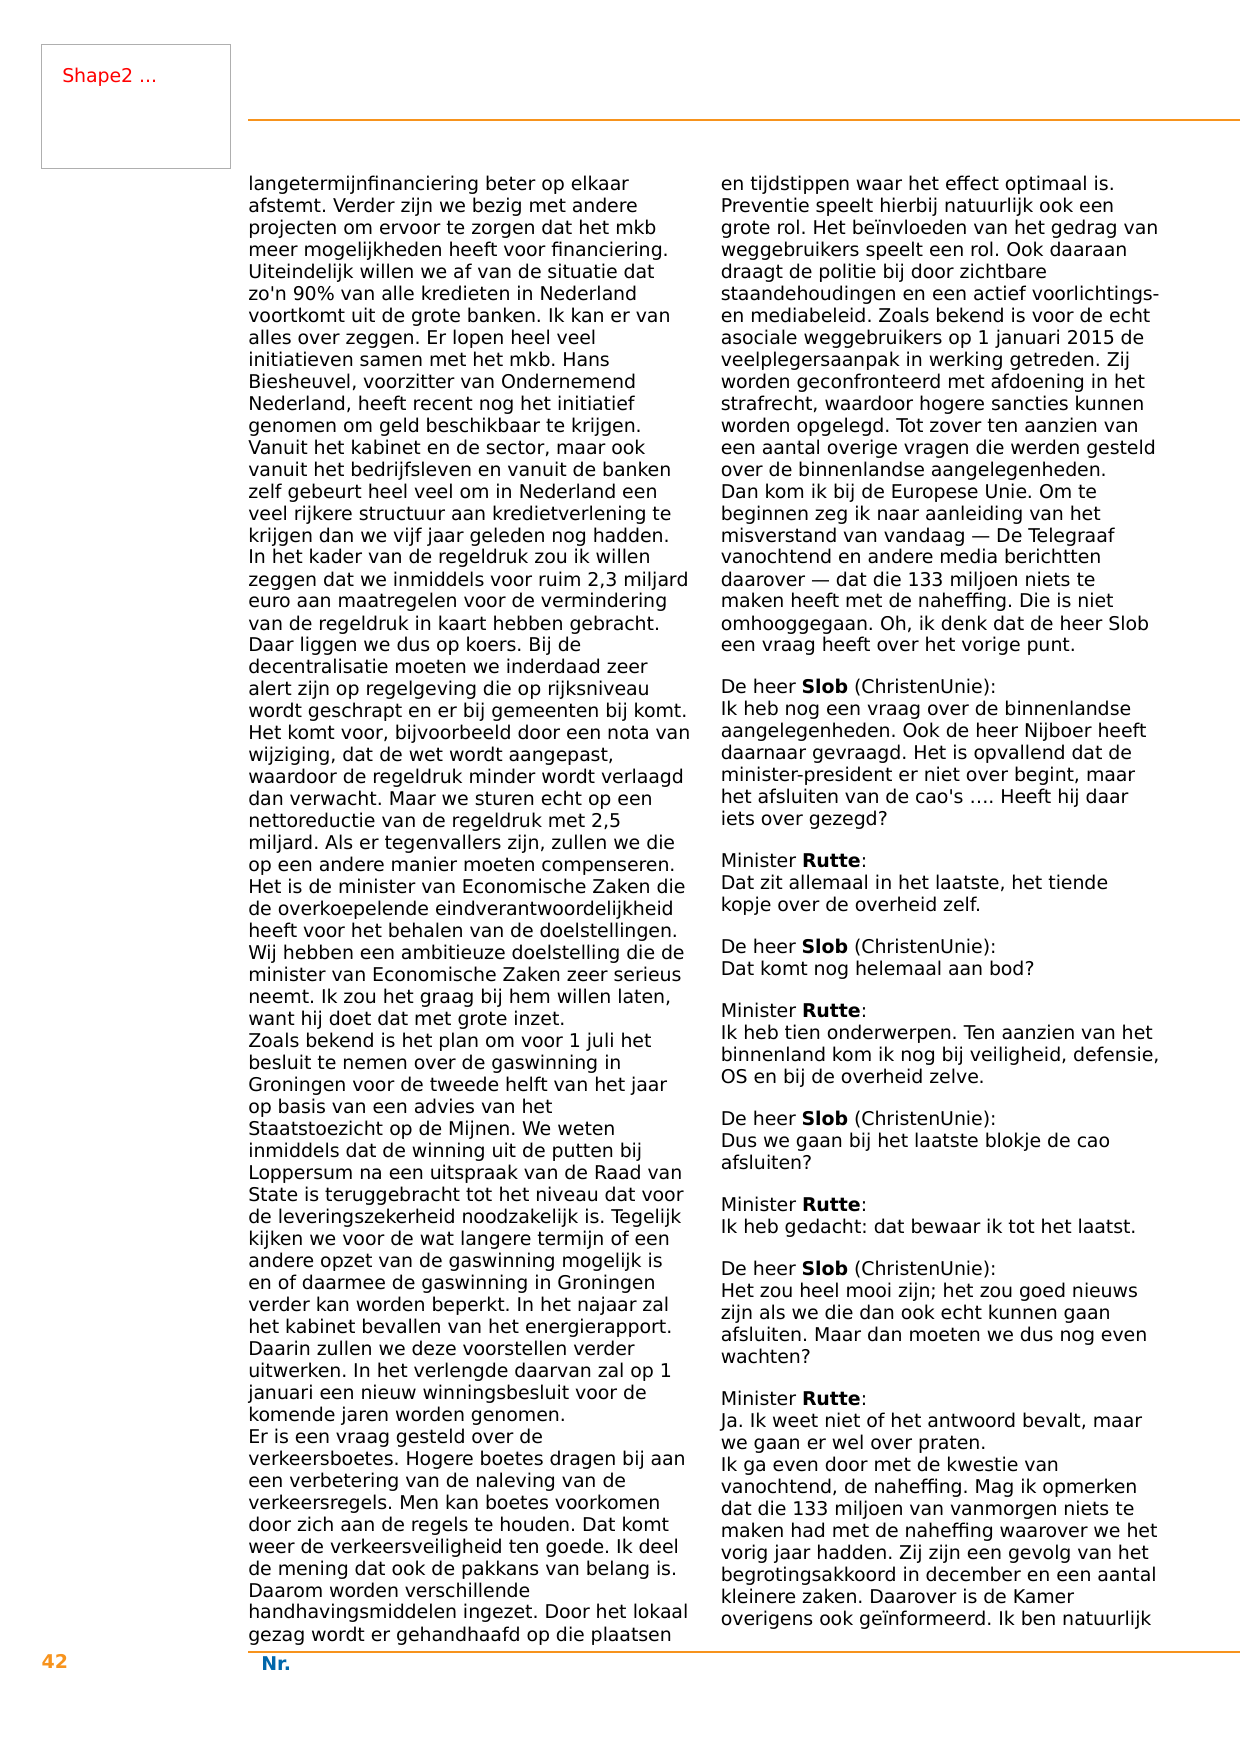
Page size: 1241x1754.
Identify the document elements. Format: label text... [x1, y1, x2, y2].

text en tijdstippen waar het effect optimaal is. Preventie speelt hierbij natuurlijk ook een grote rol. Het beïnvloeden van het gedrag van weggebruikers speelt een rol. Ook daaraan draagt de politie bij door zichtbare staandehoudingen en een actief voorlichtings- en mediabeleid. Zoals bekend is voor de echt asociale weggebruikers op 1 januari 2015 de veelplegersaanpak in werking getreden. Zij worden geconfronteerd met afdoening in het strafrecht, waardoor hogere sancties kunnen worden opgelegd. Tot zover ten aanzien van een aantal overige vragen die werden gesteld over de binnenlandse aangelegenheden. [721, 173, 1163, 481]
text Ik heb nog een vraag over de binnenlandse aangelegenheden. Ook de heer Nijboer heeft daarnaar gevraagd. Het is opvallend dat de minister-president er niet over begint, maar het afsluiten van de cao's …. Heeft hij daar iets over gezegd? [721, 698, 1163, 830]
text Ik heb gedacht: dat bewaar ik tot het laatst. [721, 1216, 1163, 1238]
text Er is een vraag gesteld over de verkeersboetes. Hogere boetes dragen bij aan een verbetering van de naleving van de verkeersregels. Men kan boetes voorkomen door zich aan de regels te houden. Dat komt weer de verkeersveiligheid ten goede. Ik deel de mening dat ook de pakkans van belang is. Daarom worden verschillende handhavingsmiddelen ingezet. Door het lokaal gezag wordt er gehandhaafd op die plaatsen [248, 1426, 691, 1645]
text De heer Slob (ChristenUnie): [721, 1258, 1163, 1280]
text Zoals bekend is het plan om voor 1 juli het besluit te nemen over de gaswinning in Groningen voor de tweede helft van het jaar op basis van een advies van het Staatstoezicht op de Mijnen. We weten inmiddels dat de winning uit de putten bij Loppersum na een uitspraak van de Raad van State is teruggebracht tot het niveau dat voor de leveringszekerheid noodzakelijk is. Tegelijk kijken we voor de wat langere termijn of een andere opzet van de gaswinning mogelijk is en of daarmee de gaswinning in Groningen verder kan worden beperkt. In het najaar zal het kabinet bevallen van het energierapport. Daarin zullen we deze voorstellen verder uitwerken. In het verlengde daarvan zal op 1 januari een nieuw winningsbesluit voor de komende jaren worden genomen. [248, 1030, 691, 1426]
text Minister Rutte: [721, 1388, 1163, 1410]
text Minister Rutte: [721, 850, 1163, 872]
text Ik ga even door met de kwestie van vanochtend, de naheffing. Mag ik opmerken dat die 133 miljoen van vanmorgen niets te maken had met de naheffing waarover we het vorig jaar hadden. Zij zijn een gevolg van het begrotingsakkoord in december en een aantal kleinere zaken. Daarover is de Kamer overigens ook geïnformeerd. Ik ben natuurlijk [721, 1454, 1163, 1629]
text langetermijnfinanciering beter op elkaar afstemt. Verder zijn we bezig met andere projecten om ervoor te zorgen dat het mkb meer mogelijkheden heeft voor financiering. Uiteindelijk willen we af van de situatie dat zo'n 90% van alle kredieten in Nederland voortkomt uit de grote banken. Ik kan er van alles over zeggen. Er lopen heel veel initiatieven samen met het mkb. Hans Biesheuvel, voorzitter van Ondernemend Nederland, heeft recent nog het initiatief genomen om geld beschikbaar te krijgen. Vanuit het kabinet en de sector, maar ook vanuit het bedrijfsleven en vanuit de banken zelf gebeurt heel veel om in Nederland een veel rijkere structuur aan kredietverlening te krijgen dan we vijf jaar geleden nog hadden. [248, 173, 691, 546]
text De heer Slob (ChristenUnie): [721, 676, 1163, 698]
text De heer Slob (ChristenUnie): [721, 936, 1163, 958]
text In het kader van de regeldruk zou ik willen zeggen dat we inmiddels voor ruim 2,3 miljard euro aan maatregelen voor de vermindering van de regeldruk in kaart hebben gebracht. Daar liggen we dus op koers. Bij de decentralisatie moeten we inderdaad zeer alert zijn op regelgeving die op rijksniveau wordt geschrapt en er bij gemeenten bij komt. Het komt voor, bijvoorbeeld door een nota van wijziging, dat de wet wordt aangepast, waardoor de regeldruk minder wordt verlaagd dan verwacht. Maar we sturen echt op een nettoreductie van de regeldruk met 2,5 miljard. Als er tegenvallers zijn, zullen we die op een andere manier moeten compenseren. Het is de minister van Economische Zaken die de overkoepelende eindverantwoordelijkheid heeft voor het behalen van de doelstellingen. Wij hebben een ambitieuze doelstelling die de minister van Economische Zaken zeer serieus neemt. Ik zou het graag bij hem willen laten, want hij doet dat met grote inzet. [248, 546, 691, 1030]
text Dus we gaan bij het laatste blokje de cao afsluiten? [721, 1130, 1163, 1174]
text Dat komt nog helemaal aan bod? [721, 958, 1163, 980]
text Dat zit allemaal in het laatste, het tiende kopje over de overheid zelf. [721, 872, 1163, 916]
text Ik heb tien onderwerpen. Ten aanzien van het binnenland kom ik nog bij veiligheid, defensie, OS en bij de overheid zelve. [721, 1022, 1163, 1088]
text Ja. Ik weet niet of het antwoord bevalt, maar we gaan er wel over praten. [721, 1410, 1163, 1454]
text Minister Rutte: [721, 1000, 1163, 1022]
text Dan kom ik bij de Europese Unie. Om te beginnen zeg ik naar aanleiding van het misverstand van vandaag — De Telegraaf vanochtend en andere media berichtten daarover — dat die 133 miljoen niets te maken heeft met de naheffing. Die is niet omhooggegaan. Oh, ik denk dat de heer Slob een vraag heeft over het vorige punt. [721, 481, 1163, 656]
text De heer Slob (ChristenUnie): [721, 1108, 1163, 1130]
text Minister Rutte: [721, 1194, 1163, 1216]
text Het zou heel mooi zijn; het zou goed nieuws zijn als we die dan ook echt kunnen gaan afsluiten. Maar dan moeten we dus nog even wachten? [721, 1280, 1163, 1368]
